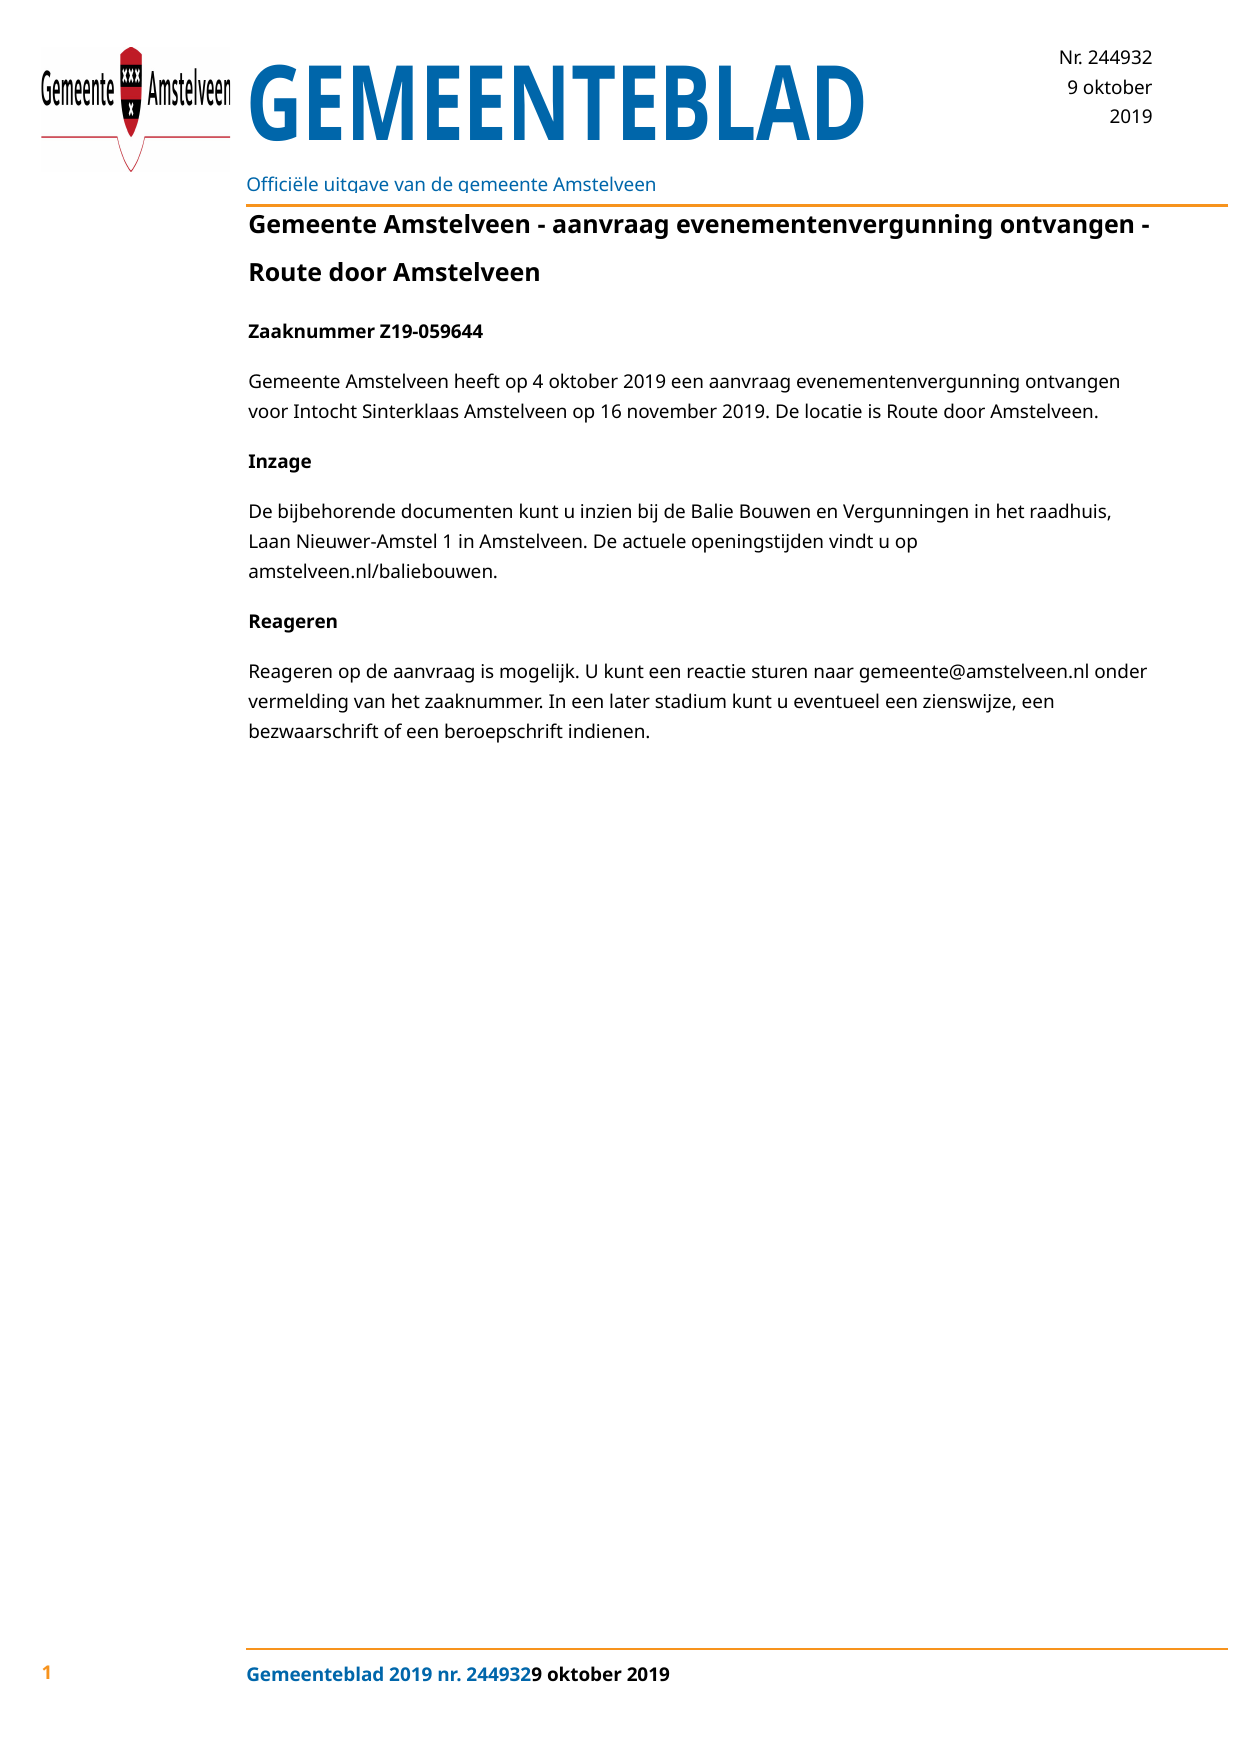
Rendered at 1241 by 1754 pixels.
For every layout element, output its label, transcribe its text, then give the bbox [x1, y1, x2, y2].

text Reageren [248, 608, 1152, 634]
picture [41, 47, 231, 172]
text Gemeente Amstelveen heeft op 4 oktober 2019 een aanvraag evenementenvergunning ontvangen voor Intocht Sinterklaas Amstelveen op 16 november 2019. De locatie is Route door Amstelveen. [248, 368, 1152, 424]
text Reageren op de aanvraag is mogelijk. U kunt een reactie sturen naar gemeente@amstelveen.nl onder vermelding van het zaaknummer. In een later stadium kunt u eventueel een zienswijze, een bezwaarschrift of een beroepschrift indienen. [248, 659, 1152, 744]
text Gemeente Amstelveen - aanvraag evenementenvergunning ontvangen - Route door Amstelveen [248, 207, 1152, 288]
text De bijbehorende documenten kunt u inzien bij de Balie Bouwen en Vergunningen in het raadhuis, Laan Nieuwer-Amstel 1 in Amstelveen. De actuele openingstijden vindt u op amstelveen.nl/baliebouwen. [248, 499, 1152, 584]
text Inzage [248, 448, 1152, 474]
text Zaaknummer Z19-059644 [248, 318, 1152, 344]
